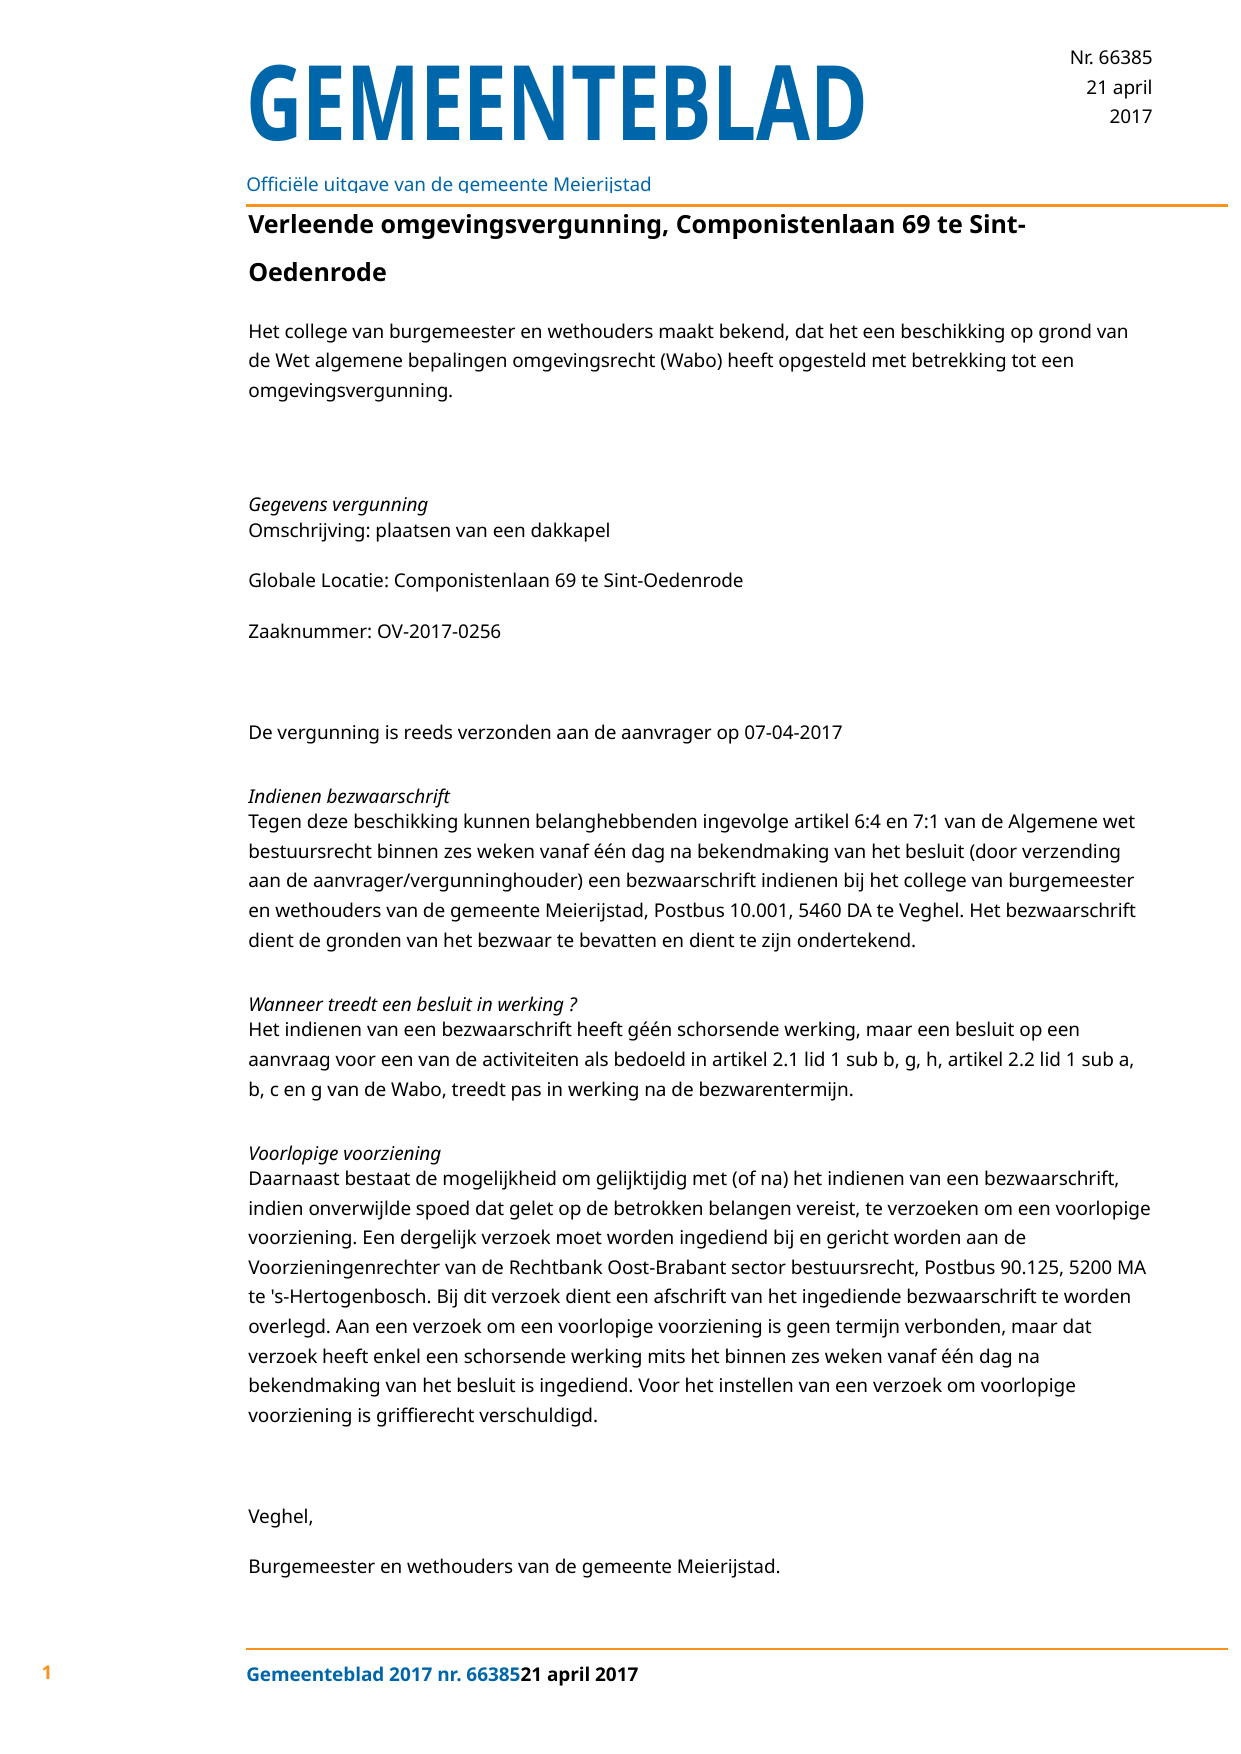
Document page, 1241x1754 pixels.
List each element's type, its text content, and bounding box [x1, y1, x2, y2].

text Tegen deze beschikking kunnen belanghebbenden ingevolge artikel 6:4 en 7:1 van de Algemene wet bestuursrecht binnen zes weken vanaf één dag na bekendmaking van het besluit (door verzending aan de aanvrager/vergunninghouder) een bezwaarschrift indienen bij het college van burgemeester en wethouders van de gemeente Meierijstad, Postbus 10.001, 5460 DA te Veghel. Het bezwaarschrift dient de gronden van het bezwaar te bevatten en dient te zijn ondertekend. [248, 808, 1152, 953]
text Indienen bezwaarschrift [248, 783, 1152, 808]
text Globale Locatie: Componistenlaan 69 te Sint-Oedenrode [248, 568, 1152, 593]
text Burgemeester en wethouders van de gemeente Meierijstad. [248, 1553, 1152, 1579]
text Het indienen van een bezwaarschrift heeft géén schorsende werking, maar een besluit op een aanvraag voor een van de activiteiten als bedoeld in artikel 2.1 lid 1 sub b, g, h, artikel 2.2 lid 1 sub a, b, c en g van de Wabo, treedt pas in werking na de bezwarentermijn. [248, 1017, 1152, 1101]
text Omschrijving: plaatsen van een dakkapel [248, 517, 1152, 543]
text Veghel, [248, 1503, 1152, 1529]
text De vergunning is reeds verzonden aan de aanvrager op 07-04-2017 [248, 719, 1152, 744]
picture [41, 47, 231, 172]
text Zaaknummer: OV-2017-0256 [248, 618, 1152, 644]
text Verleende omgevingsvergunning, Componistenlaan 69 te Sint-Oedenrode [248, 207, 1152, 288]
text Het college van burgemeester en wethouders maakt bekend, dat het een beschikking op grond van de Wet algemene bepalingen omgevingsrecht (Wabo) heeft opgesteld met betrekking tot een omgevingsvergunning. [248, 318, 1152, 403]
text Daarnaast bestaat de mogelijkheid om gelijktijdig met (of na) het indienen van een bezwaarschrift, indien onverwijlde spoed dat gelet op de betrokken belangen vereist, te verzoeken om een voorlopige voorziening. Een dergelijk verzoek moet worden ingediend bij en gericht worden aan de Voorzieningenrechter van de Rechtbank Oost-Brabant sector bestuursrecht, Postbus 90.125, 5200 MA te 's-Hertogenbosch. Bij dit verzoek dient een afschrift van het ingediende bezwaarschrift te worden overlegd. Aan een verzoek om een voorlopige voorziening is geen termijn verbonden, maar dat verzoek heeft enkel een schorsende werking mits het binnen zes weken vanaf één dag na bekendmaking van het besluit is ingediend. Voor het instellen van een verzoek om voorlopige voorziening is griffierecht verschuldigd. [248, 1165, 1152, 1428]
text Voorlopige voorziening [248, 1140, 1152, 1165]
text Gegevens vergunning [248, 491, 1152, 517]
text Wanneer treedt een besluit in werking ? [248, 991, 1152, 1017]
